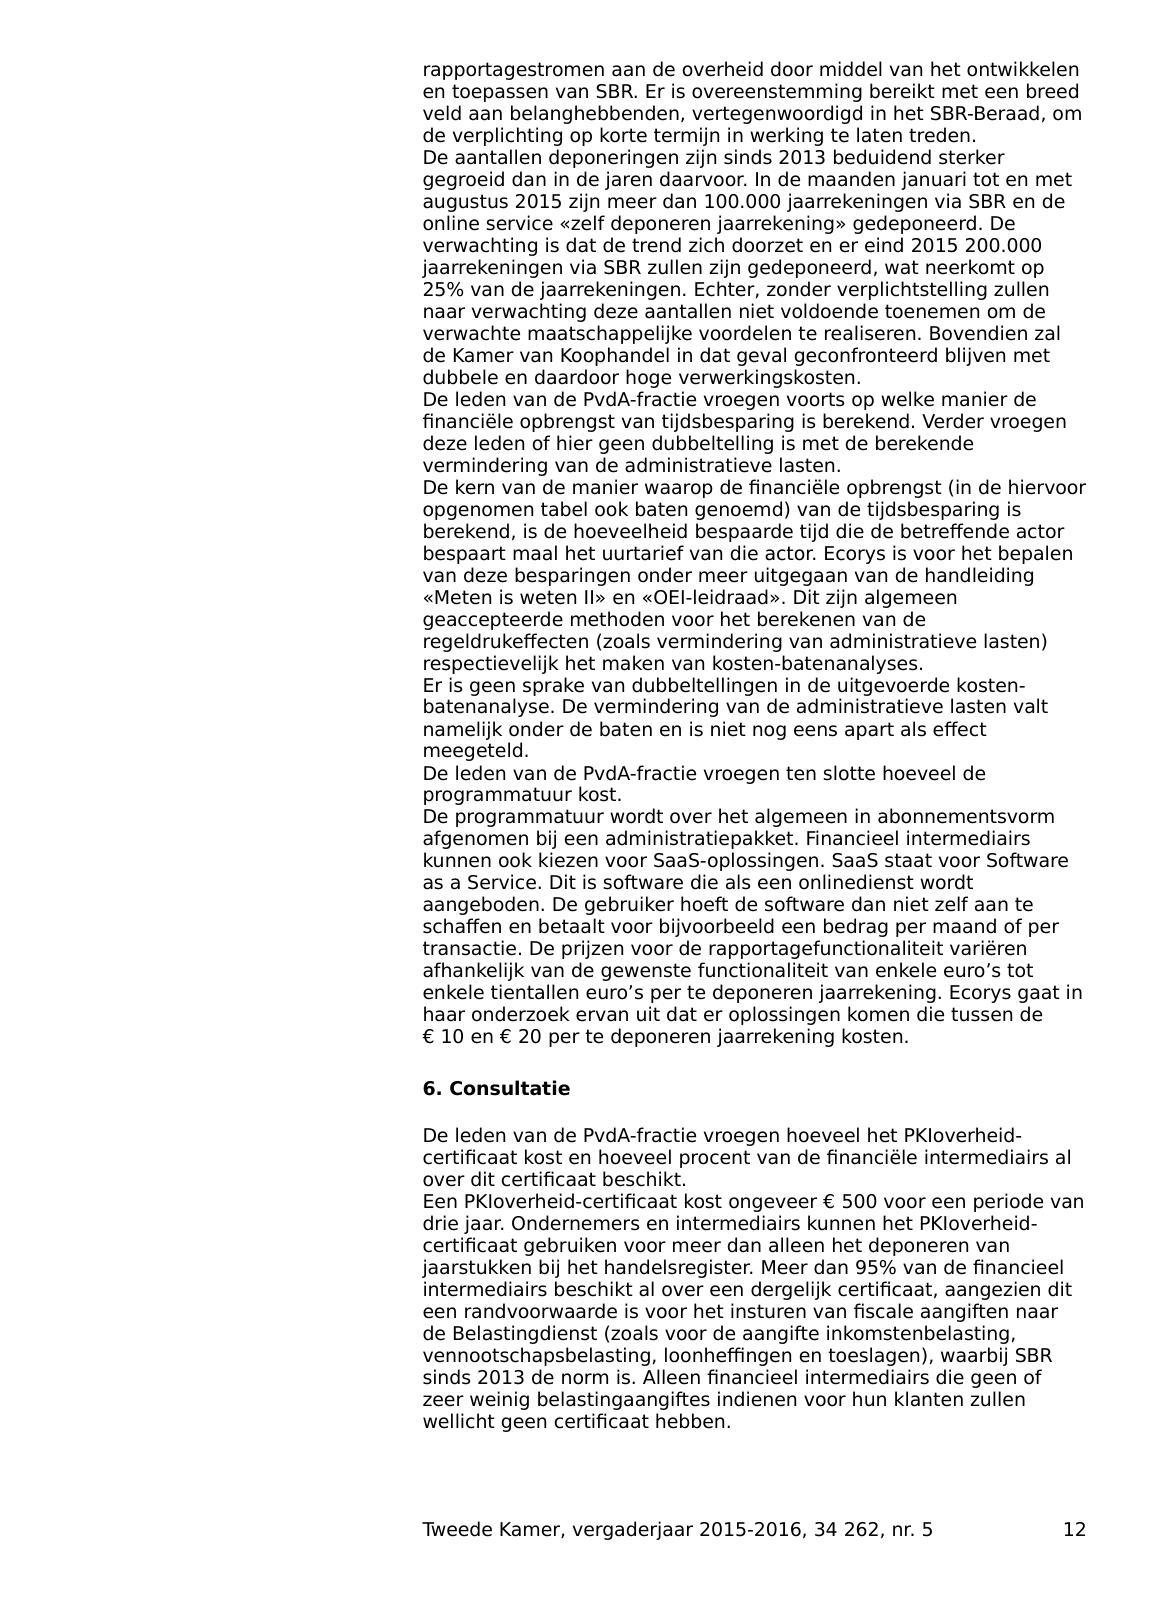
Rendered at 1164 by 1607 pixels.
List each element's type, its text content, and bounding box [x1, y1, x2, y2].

subtitle 6. Consultatie [422, 1078, 1087, 1100]
text Er is geen sprake van dubbeltellingen in de uitgevoerde kosten-batenanalyse. De vermindering van de administratieve lasten valt namelijk onder de baten en is niet nog eens apart als effect meegeteld. [422, 674, 1087, 762]
text Een PKIoverheid-certificaat kost ongeveer € 500 voor een periode van drie jaar. Ondernemers en intermediairs kunnen het PKIoverheid-certificaat gebruiken voor meer dan alleen het deponeren van jaarstukken bij het handelsregister. Meer dan 95% van de financieel intermediairs beschikt al over een dergelijk certificaat, aangezien dit een randvoorwaarde is voor het insturen van fiscale aangiften naar de Belastingdienst (zoals voor de aangifte inkomstenbelasting, vennootschapsbelasting, loonheffingen en toeslagen), waarbij SBR sinds 2013 de norm is. Alleen financieel intermediairs die geen of zeer weinig belastingaangiftes indienen voor hun klanten zullen wellicht geen certificaat hebben. [422, 1191, 1087, 1433]
text De leden van de PvdA-fractie vroegen hoeveel het PKIoverheid-certificaat kost en hoeveel procent van de financiële intermediairs al over dit certificaat beschikt. [422, 1125, 1087, 1191]
text De leden van de PvdA-fractie vroegen ten slotte hoeveel de programmatuur kost. [422, 762, 1087, 806]
text De leden van de PvdA-fractie vroegen voorts op welke manier de financiële opbrengst van tijdsbesparing is berekend. Verder vroegen deze leden of hier geen dubbeltelling is met de berekende vermindering van de administratieve lasten. [422, 389, 1087, 477]
text De aantallen deponeringen zijn sinds 2013 beduidend sterker gegroeid dan in de jaren daarvoor. In de maanden januari tot en met augustus 2015 zijn meer dan 100.000 jaarrekeningen via SBR en de online service «zelf deponeren jaarrekening» gedeponeerd. De verwachting is dat de trend zich doorzet en er eind 2015 200.000 jaarrekeningen via SBR zullen zijn gedeponeerd, wat neerkomt op 25% van de jaarrekeningen. Echter, zonder verplichtstelling zullen naar verwachting deze aantallen niet voldoende toenemen om de verwachte maatschappelijke voordelen te realiseren. Bovendien zal de Kamer van Koophandel in dat geval geconfronteerd blijven met dubbele en daardoor hoge verwerkingskosten. [422, 147, 1087, 389]
text rapportagestromen aan de overheid door middel van het ontwikkelen en toepassen van SBR. Er is overeenstemming bereikt met een breed veld aan belanghebbenden, vertegenwoordigd in het SBR-Beraad, om de verplichting op korte termijn in werking te laten treden. [422, 59, 1087, 147]
text De kern van de manier waarop de financiële opbrengst (in de hiervoor opgenomen tabel ook baten genoemd) van de tijdsbesparing is berekend, is de hoeveelheid bespaarde tijd die de betreffende actor bespaart maal het uurtarief van die actor. Ecorys is voor het bepalen van deze besparingen onder meer uitgegaan van de handleiding «Meten is weten II» en «OEI-leidraad». Dit zijn algemeen geaccepteerde methoden voor het berekenen van de regeldrukeffecten (zoals vermindering van administratieve lasten) respectievelijk het maken van kosten-batenanalyses. [422, 477, 1087, 674]
text De programmatuur wordt over het algemeen in abonnementsvorm afgenomen bij een administratiepakket. Financieel intermediairs kunnen ook kiezen voor SaaS-oplossingen. SaaS staat voor Software as a Service. Dit is software die als een onlinedienst wordt aangeboden. De gebruiker hoeft de software dan niet zelf aan te schaffen en betaalt voor bijvoorbeeld een bedrag per maand of per transactie. De prijzen voor de rapportagefunctionaliteit variëren afhankelijk van de gewenste functionaliteit van enkele euro’s tot enkele tientallen euro’s per te deponeren jaarrekening. Ecorys gaat in haar onderzoek ervan uit dat er oplossingen komen die tussen de € 10 en € 20 per te deponeren jaarrekening kosten. [422, 806, 1087, 1048]
